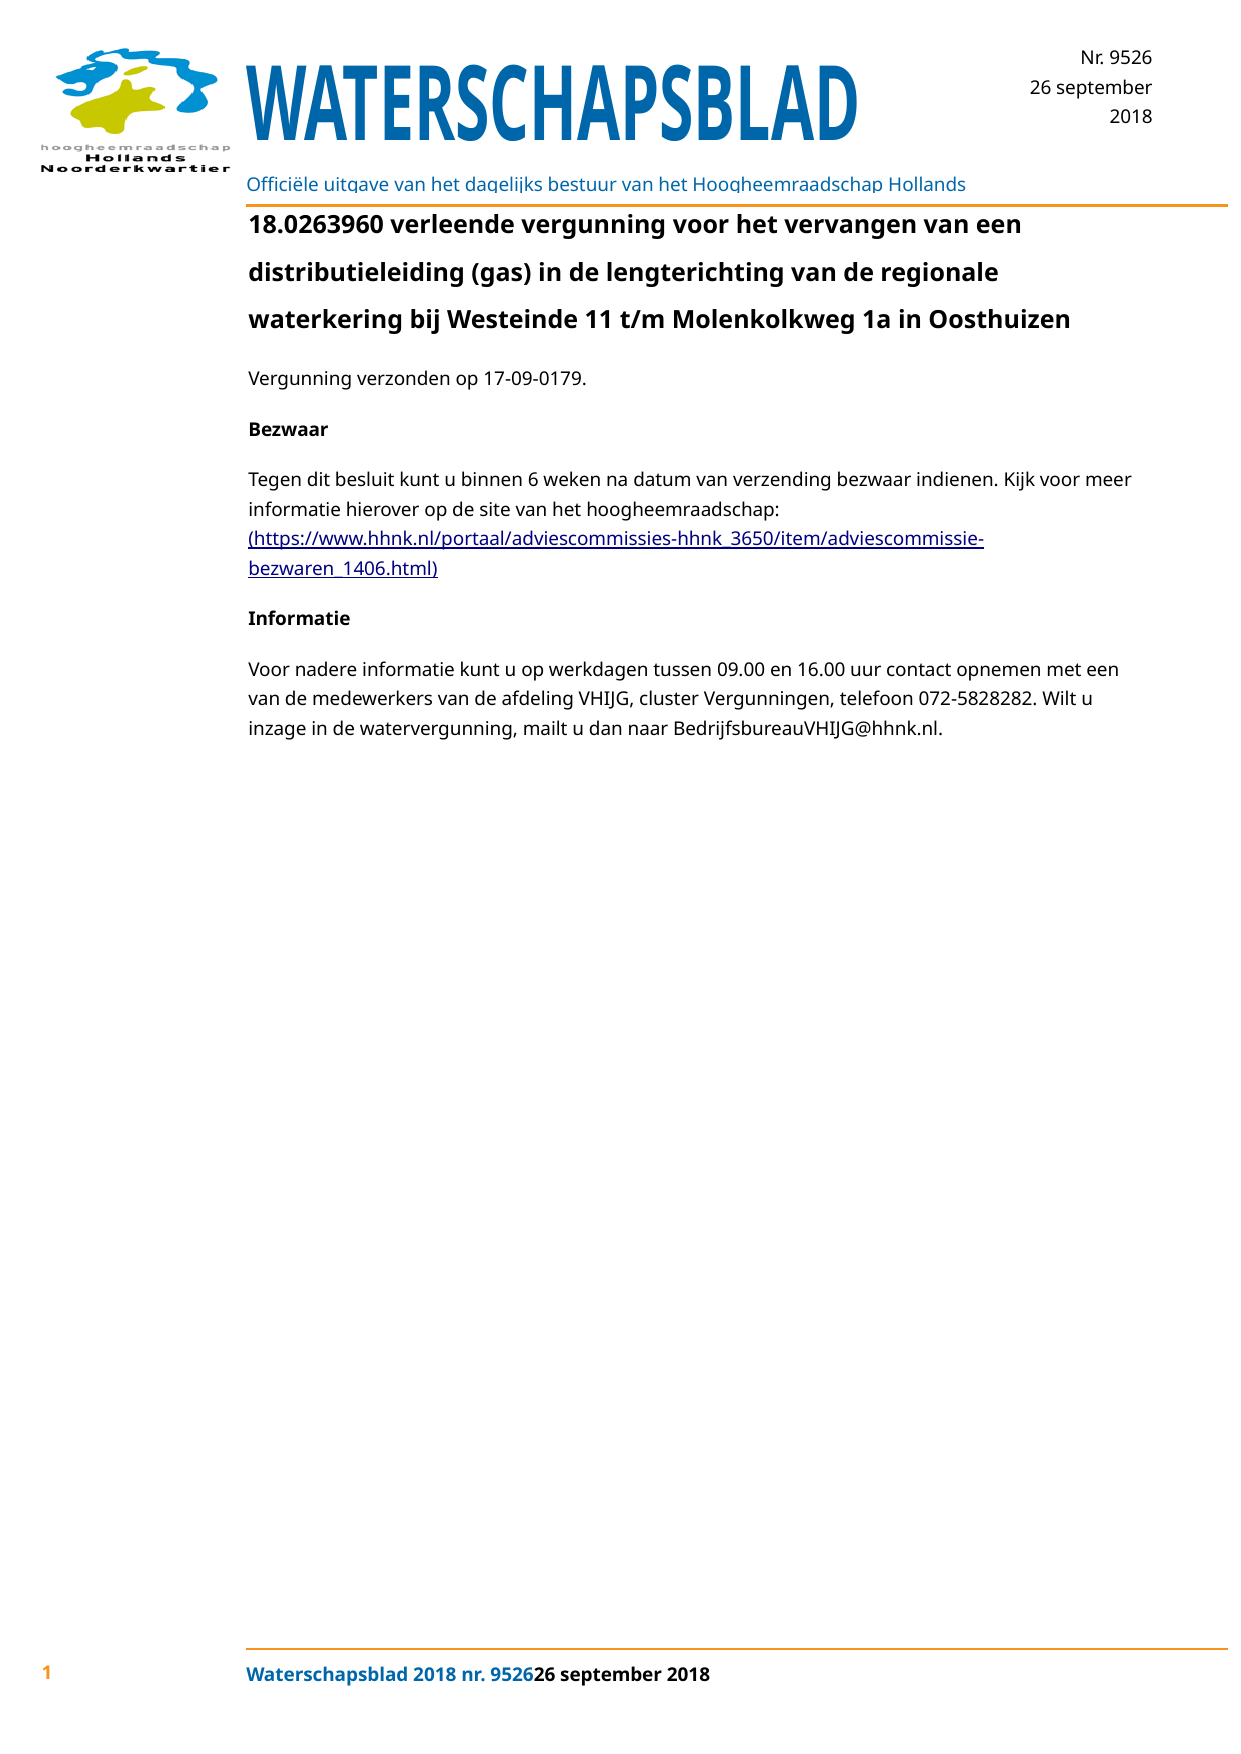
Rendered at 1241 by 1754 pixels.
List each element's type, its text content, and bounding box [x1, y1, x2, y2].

text Voor nadere informatie kunt u op werkdagen tussen 09.00 en 16.00 uur contact opnemen met een van de medewerkers van de afdeling VHIJG, cluster Vergunningen, telefoon 072-5828282. Wilt u inzage in de watervergunning, mailt u dan naar BedrijfsbureauVHIJG@hhnk.nl. [248, 656, 1152, 741]
text Tegen dit besluit kunt u binnen 6 weken na datum van verzending bezwaar indienen. Kijk voor meer informatie hierover op de site van het hoogheemraadschap: (https://www.hhnk.nl/portaal/adviescommissies-hhnk_3650/item/adviescommissie-bezwaren_1406.html) [248, 466, 1152, 581]
picture [41, 47, 231, 172]
text Informatie [248, 606, 1152, 631]
text Bezwaar [248, 416, 1152, 442]
text 18.0263960 verleende vergunning voor het vervangen van een distributieleiding (gas) in de lengterichting van de regionale waterkering bij Westeinde 11 t/m Molenkolkweg 1a in Oosthuizen [248, 207, 1152, 336]
text Vergunning verzonden op 17-09-0179. [248, 366, 1152, 391]
